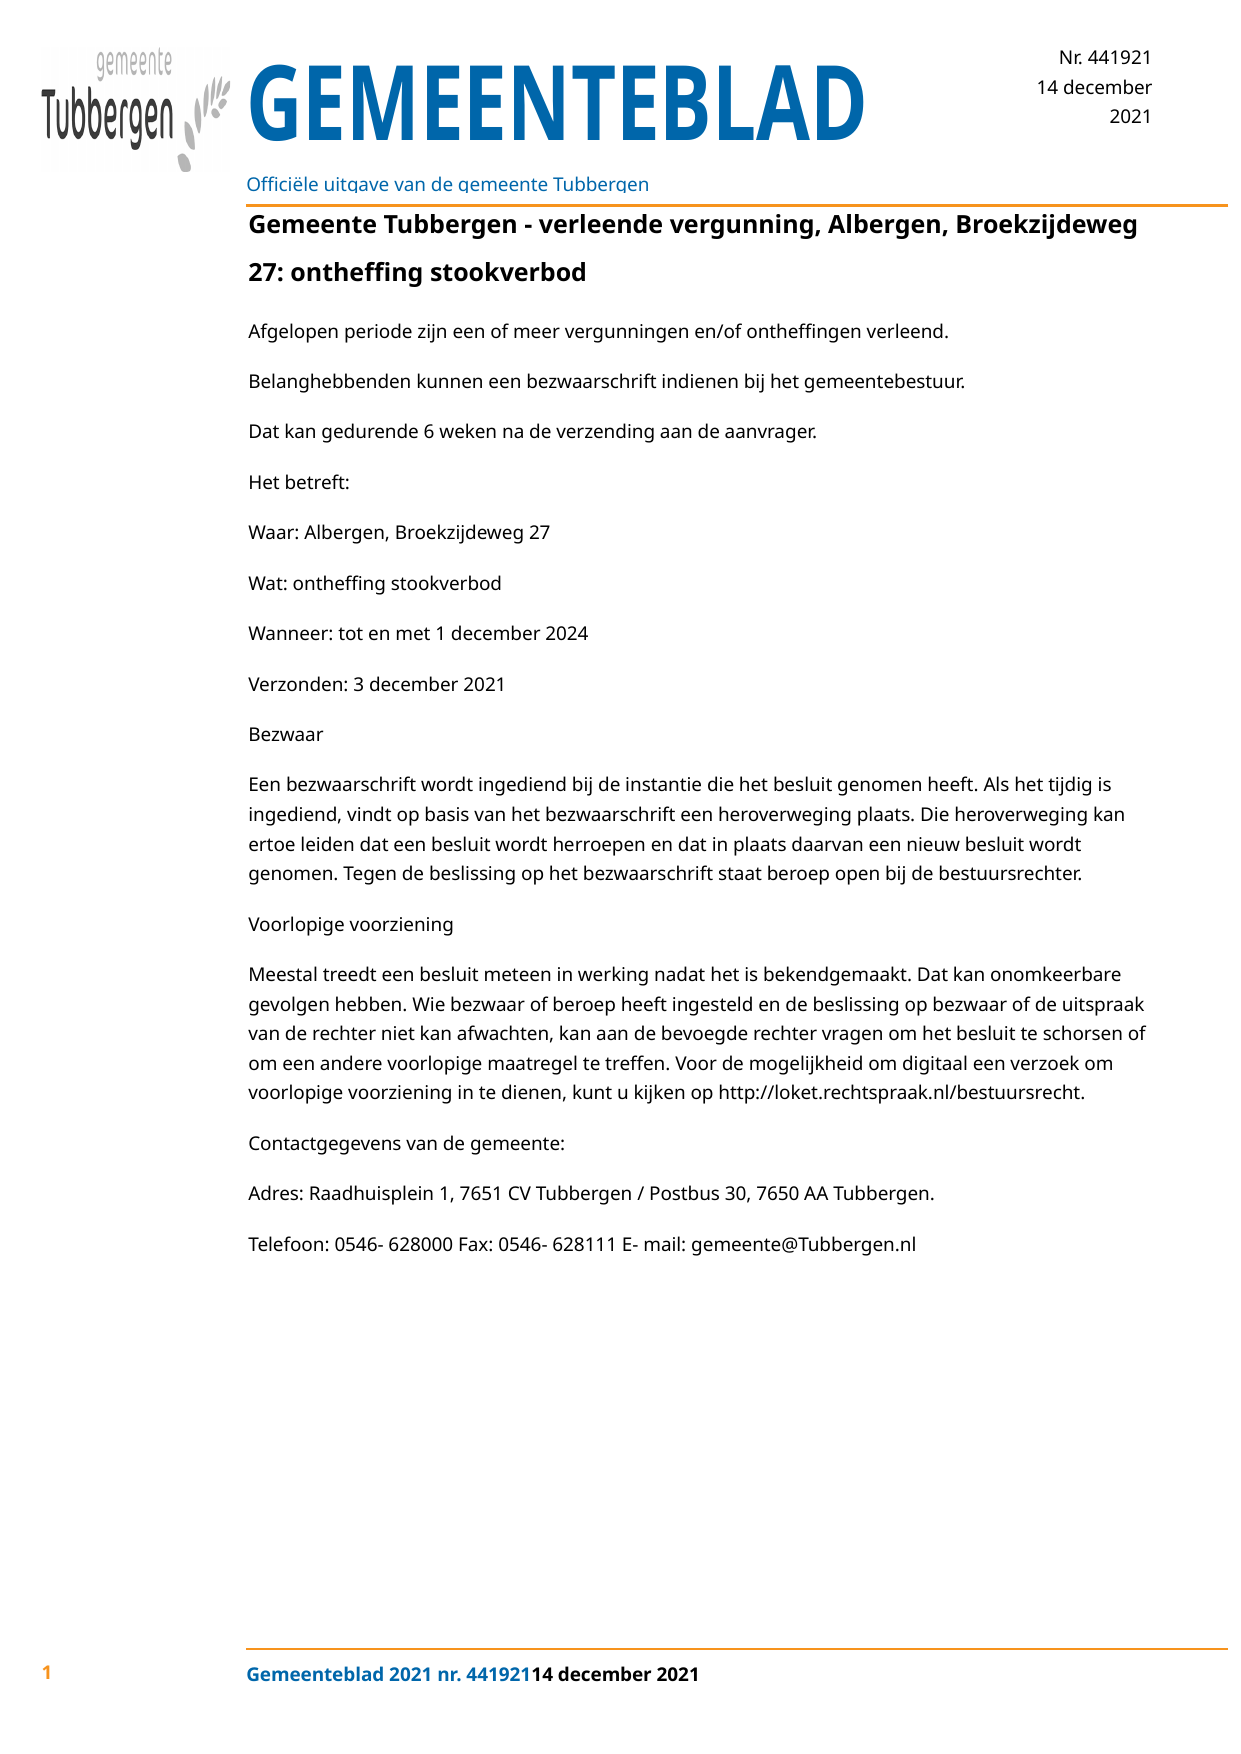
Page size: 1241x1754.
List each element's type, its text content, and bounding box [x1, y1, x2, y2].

text Verzonden: 3 december 2021 [248, 671, 1152, 697]
text Belanghebbenden kunnen een bezwaarschrift indienen bij het gemeentebestuur. [248, 368, 1152, 394]
text Afgelopen periode zijn een of meer vergunningen en/of ontheffingen verleend. [248, 318, 1152, 344]
text Dat kan gedurende 6 weken na de verzending aan de aanvrager. [248, 419, 1152, 444]
text Telefoon: 0546- 628000 Fax: 0546- 628111 E- mail: gemeente@Tubbergen.nl [248, 1231, 1152, 1257]
text Meestal treedt een besluit meteen in werking nadat het is bekendgemaakt. Dat kan onomkeerbare gevolgen hebben. Wie bezwaar of beroep heeft ingesteld en de beslissing op bezwaar of de uitspraak van de rechter niet kan afwachten, kan aan de bevoegde rechter vragen om het besluit te schorsen of om een andere voorlopige maatregel te treffen. Voor de mogelijkheid om digitaal een verzoek om voorlopige voorziening in te dienen, kunt u kijken op http://loket.rechtspraak.nl/bestuursrecht. [248, 961, 1152, 1105]
picture [41, 47, 231, 172]
text Het betreft: [248, 469, 1152, 495]
text Voorlopige voorziening [248, 911, 1152, 937]
text Een bezwaarschrift wordt ingediend bij de instantie die het besluit genomen heeft. Als het tijdig is ingediend, vindt op basis van het bezwaarschrift een heroverweging plaats. Die heroverweging kan ertoe leiden dat een besluit wordt herroepen en dat in plaats daarvan een nieuw besluit wordt genomen. Tegen de beslissing op het bezwaarschrift staat beroep open bij de bestuursrechter. [248, 772, 1152, 886]
text Adres: Raadhuisplein 1, 7651 CV Tubbergen / Postbus 30, 7650 AA Tubbergen. [248, 1180, 1152, 1206]
text Gemeente Tubbergen - verleende vergunning, Albergen, Broekzijdeweg 27: ontheffing stookverbod [248, 207, 1152, 288]
text Bezwaar [248, 721, 1152, 747]
text Wat: ontheffing stookverbod [248, 570, 1152, 596]
text Waar: Albergen, Broekzijdeweg 27 [248, 519, 1152, 545]
text Contactgegevens van de gemeente: [248, 1130, 1152, 1156]
text Wanneer: tot en met 1 december 2024 [248, 620, 1152, 646]
